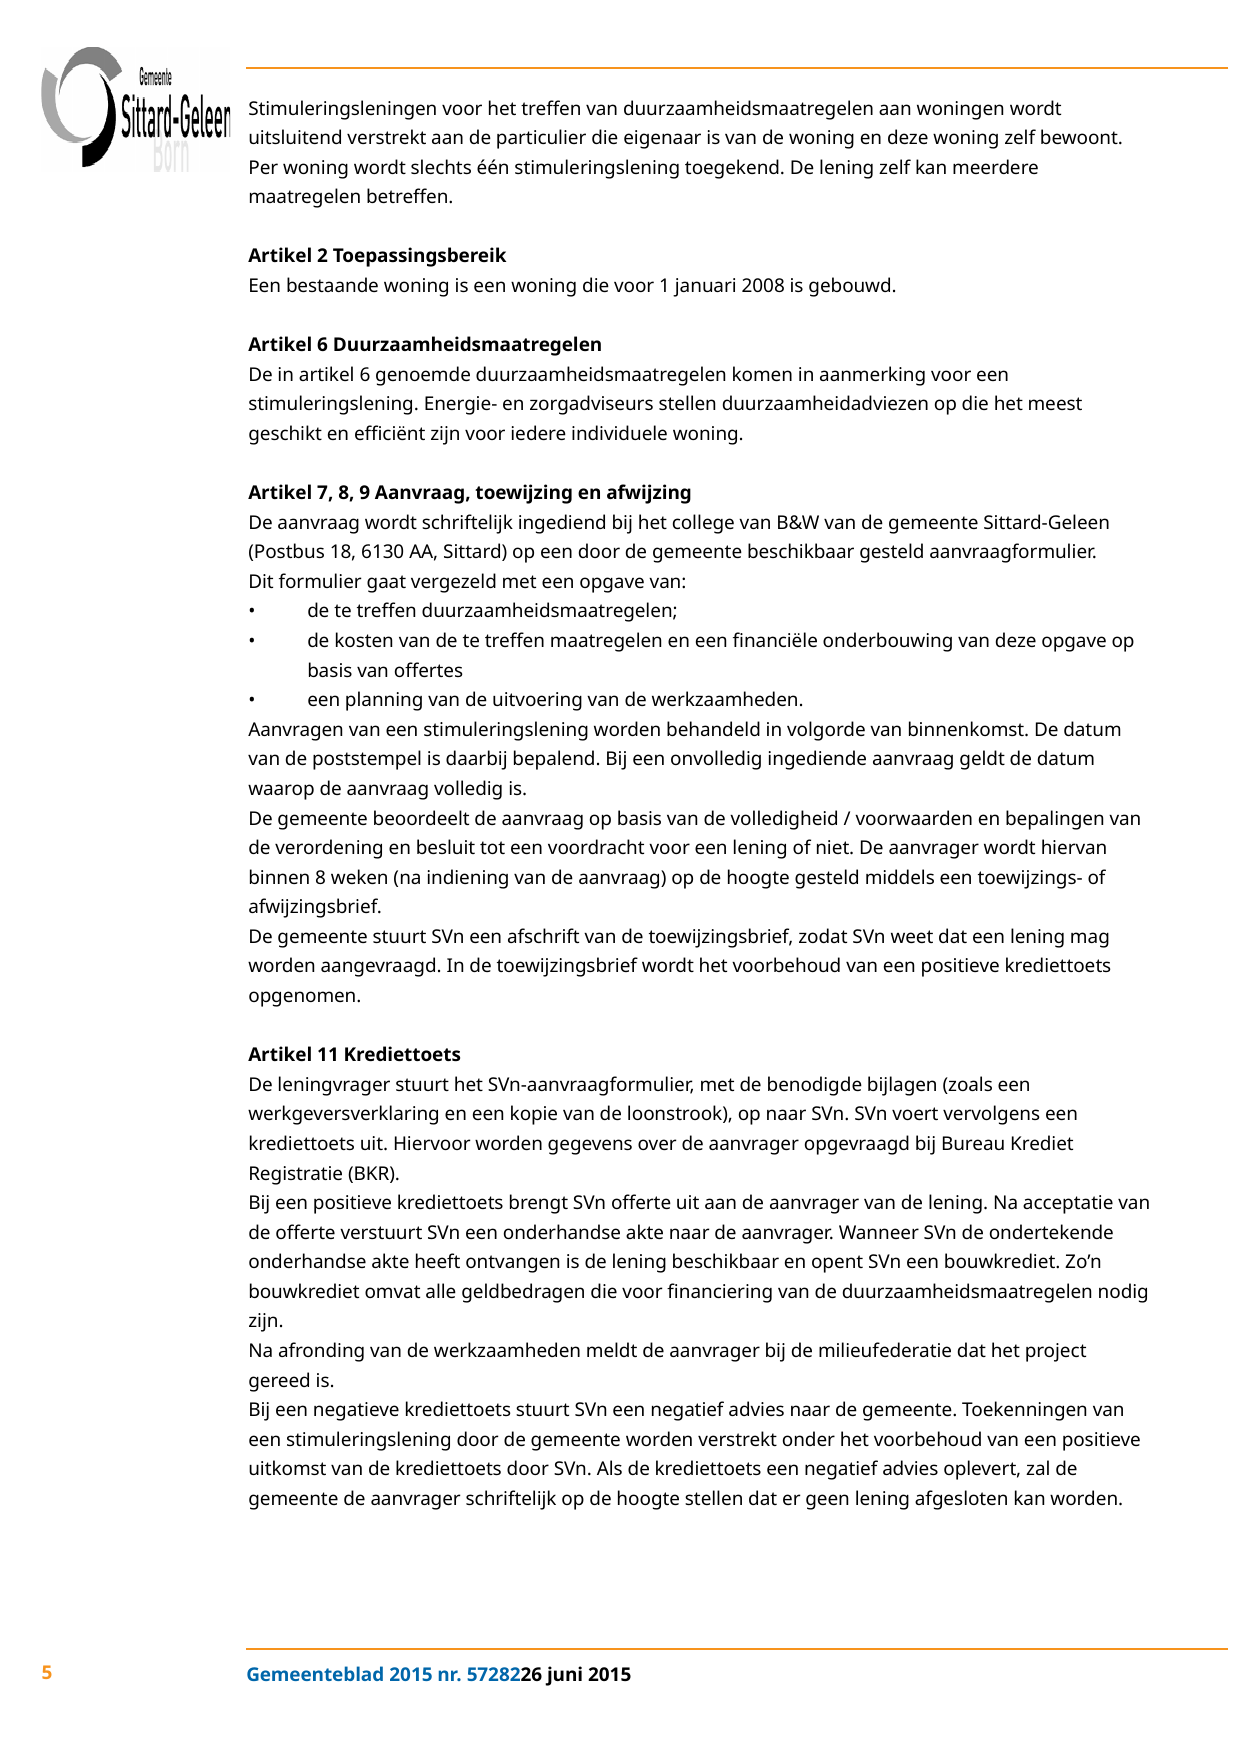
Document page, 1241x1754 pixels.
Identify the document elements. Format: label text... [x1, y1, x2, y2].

text De gemeente stuurt SVn een afschrift van de toewijzingsbrief, zodat SVn weet dat een lening mag worden aangevraagd. In de toewijzingsbrief wordt het voorbehoud van een positieve krediettoets opgenomen. [248, 923, 1152, 1008]
text Artikel 7, 8, 9 Aanvraag, toewijzing en afwijzing [248, 479, 1152, 505]
text De gemeente beoordeelt de aanvraag op basis van de volledigheid / voorwaarden en bepalingen van de verordening en besluit tot een voordracht voor een lening of niet. De aanvrager wordt hiervan binnen 8 weken (na indiening van de aanvraag) op de hoogte gesteld middels een toewijzings- of afwijzingsbrief. [248, 805, 1152, 919]
text Artikel 11 Krediettoets [248, 1041, 1152, 1067]
text Aanvragen van een stimuleringslening worden behandeld in volgorde van binnenkomst. De datum van de poststempel is daarbij bepalend. Bij een onvolledig ingediende aanvraag geldt de datum waarop de aanvraag volledig is. [248, 716, 1152, 801]
list de kosten van de te treffen maatregelen en een financiële onderbouwing van deze opgave op basis van offertes [248, 627, 1152, 683]
text Dit formulier gaat vergezeld met een opgave van: [248, 568, 1152, 594]
list de te treffen duurzaamheidsmaatregelen; [248, 598, 1152, 623]
text Bij een negatieve krediettoets stuurt SVn een negatief advies naar de gemeente. Toekenningen van een stimuleringslening door de gemeente worden verstrekt onder het voorbehoud van een positieve uitkomst van de krediettoets door SVn. Als de krediettoets een negatief advies oplevert, zal de gemeente de aanvrager schriftelijk op de hoogte stellen dat er geen lening afgesloten kan worden. [248, 1396, 1152, 1511]
text Een bestaande woning is een woning die voor 1 januari 2008 is gebouwd. [248, 272, 1152, 298]
text Na afronding van de werkzaamheden meldt de aanvrager bij de milieufederatie dat het project gereed is. [248, 1337, 1152, 1393]
list een planning van de uitvoering van de werkzaamheden. [248, 686, 1152, 712]
text Artikel 2 Toepassingsbereik [248, 243, 1152, 268]
text Per woning wordt slechts één stimuleringslening toegekend. De lening zelf kan meerdere maatregelen betreffen. [248, 154, 1152, 209]
text De aanvraag wordt schriftelijk ingediend bij het college van B&W van de gemeente Sittard-Geleen (Postbus 18, 6130 AA, Sittard) op een door de gemeente beschikbaar gesteld aanvraagformulier. [248, 509, 1152, 564]
text Artikel 6 Duurzaamheidsmaatregelen [248, 331, 1152, 357]
picture [41, 47, 231, 172]
text De leningvrager stuurt het SVn-aanvraagformulier, met de benodigde bijlagen (zoals een werkgeversverklaring en een kopie van de loonstrook), op naar SVn. SVn voert vervolgens een krediettoets uit. Hiervoor worden gegevens over de aanvrager opgevraagd bij Bureau Krediet Registratie (BKR). [248, 1071, 1152, 1186]
text De in artikel 6 genoemde duurzaamheidsmaatregelen komen in aanmerking voor een stimuleringslening. Energie- en zorgadviseurs stellen duurzaamheidadviezen op die het meest geschikt en efficiënt zijn voor iedere individuele woning. [248, 361, 1152, 446]
text Bij een positieve krediettoets brengt SVn offerte uit aan de aanvrager van de lening. Na acceptatie van de offerte verstuurt SVn een onderhandse akte naar de aanvrager. Wanneer SVn de ondertekende onderhandse akte heeft ontvangen is de lening beschikbaar en opent SVn een bouwkrediet. Zo’n bouwkrediet omvat alle geldbedragen die voor financiering van de duurzaamheidsmaatregelen nodig zijn. [248, 1189, 1152, 1333]
text Stimuleringsleningen voor het treffen van duurzaamheidsmaatregelen aan woningen wordt uitsluitend verstrekt aan de particulier die eigenaar is van de woning en deze woning zelf bewoont. [248, 95, 1152, 150]
